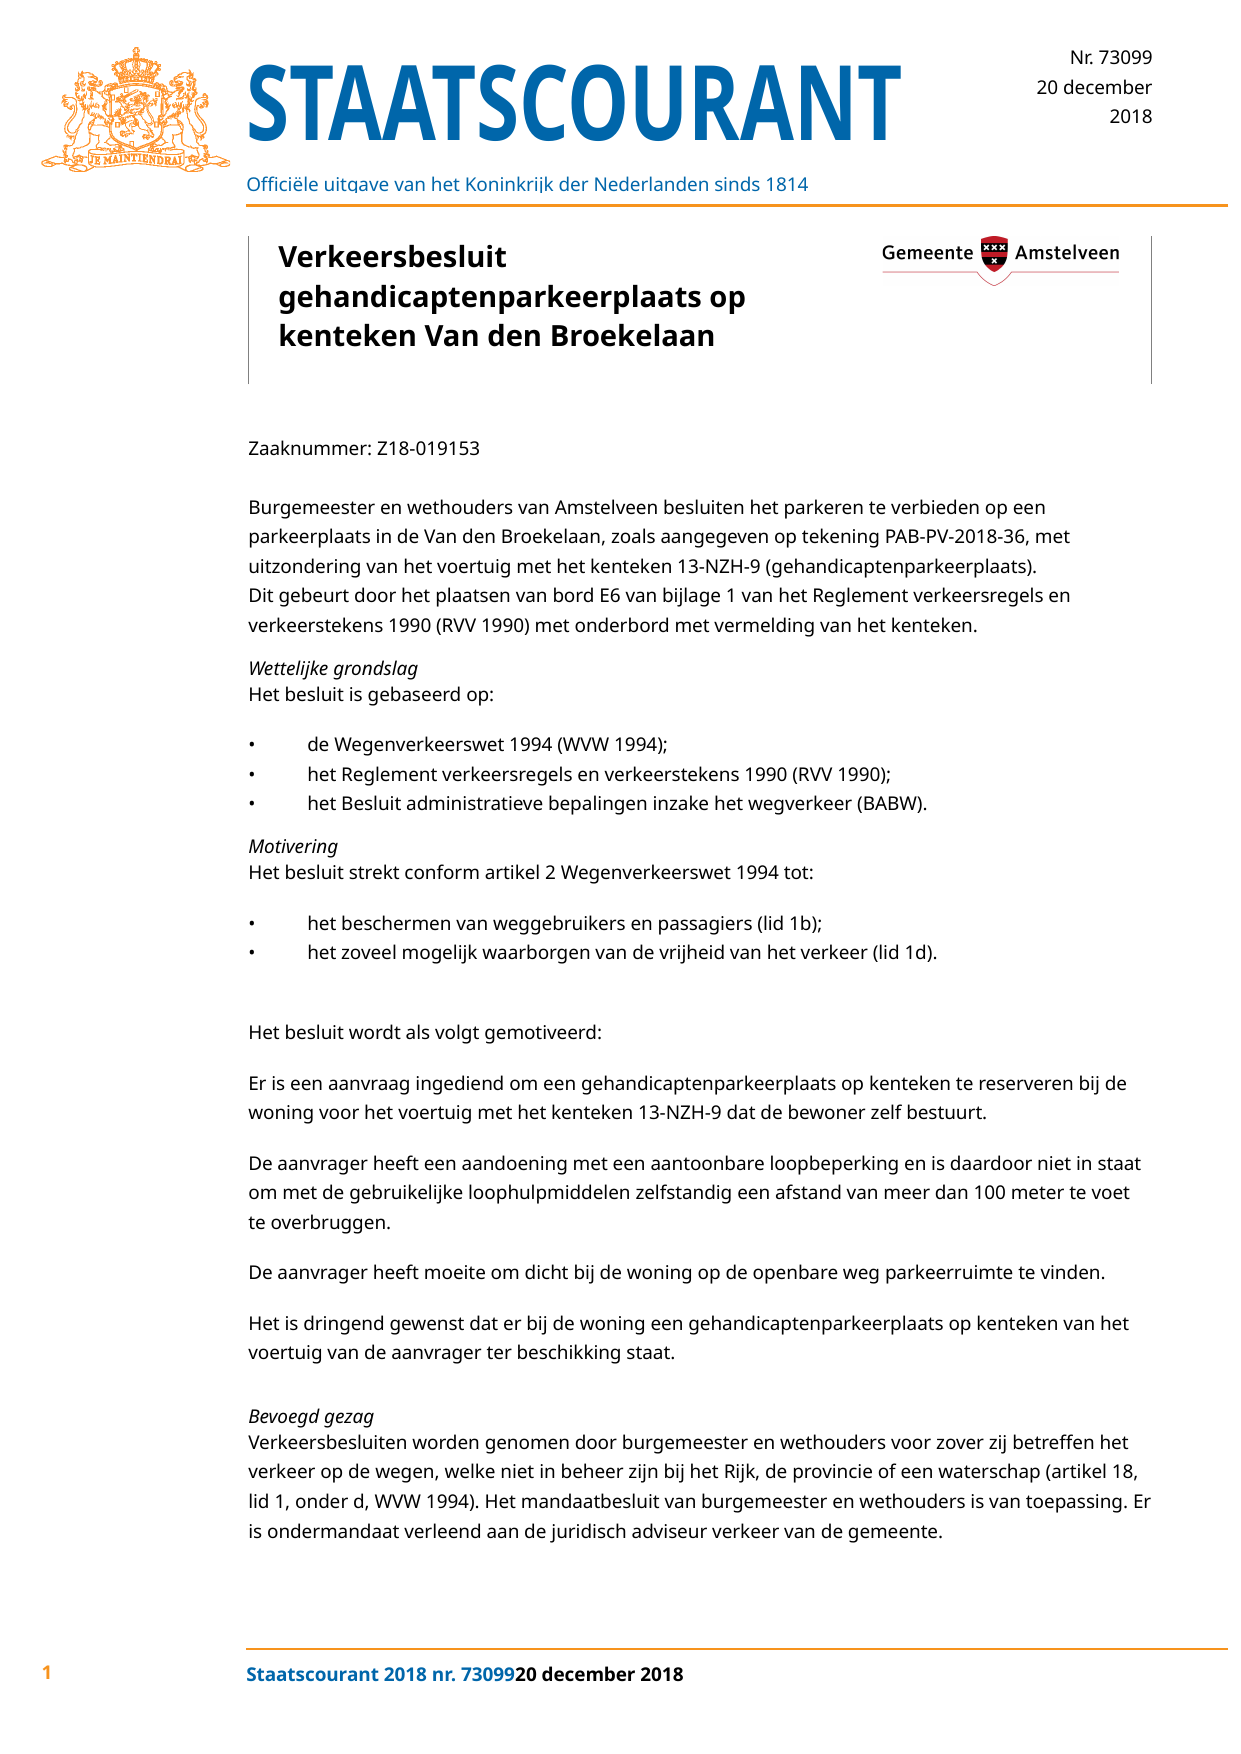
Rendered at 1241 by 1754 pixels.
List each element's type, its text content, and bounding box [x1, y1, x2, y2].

list de Wegenverkeerswet 1994 (WVW 1994); [248, 731, 1152, 757]
text Het besluit is gebaseerd op: [248, 681, 1152, 707]
text Verkeersbesluiten worden genomen door burgemeester en wethouders voor zover zij betreffen het verkeer op de wegen, welke niet in beheer zijn bij het Rijk, de provincie of een waterschap (artikel 18, lid 1, onder d, WVW 1994). Het mandaatbesluit van burgemeester en wethouders is van toepassing. Er is ondermandaat verleend aan de juridisch adviseur verkeer van de gemeente. [248, 1429, 1152, 1544]
text Wettelijke grondslag [248, 655, 1152, 681]
text Motivering [248, 834, 1152, 859]
list het beschermen van weggebruikers en passagiers (lid 1b); [248, 910, 1152, 936]
list het Reglement verkeersregels en verkeerstekens 1990 (RVV 1990); [248, 761, 1152, 787]
text Zaaknummer: Z18-019153 [248, 435, 1152, 460]
text Het is dringend gewenst dat er bij de woning een gehandicaptenparkeerplaats op kenteken van het voertuig van de aanvrager ter beschikking staat. [248, 1310, 1152, 1365]
list het Besluit administratieve bepalingen inzake het wegverkeer (BABW). [248, 791, 1152, 816]
list het zoveel mogelijk waarborgen van de vrijheid van het verkeer (lid 1d). [248, 939, 1152, 965]
text Dit gebeurt door het plaatsen van bord E6 van bijlage 1 van het Reglement verkeersregels en verkeerstekens 1990 (RVV 1990) met onderbord met vermelding van het kenteken. [248, 583, 1152, 638]
text De aanvrager heeft moeite om dicht bij de woning op de openbare weg parkeerruimte te vinden. [248, 1259, 1152, 1285]
text Het besluit strekt conform artikel 2 Wegenverkeerswet 1994 tot: [248, 859, 1152, 885]
text Bevoegd gezag [248, 1403, 1152, 1429]
picture [41, 47, 231, 172]
text De aanvrager heeft een aandoening met een aantoonbare loopbeperking en is daardoor niet in staat om met de gebruikelijke loophulpmiddelen zelfstandig een afstand van meer dan 100 meter te voet te overbruggen. [248, 1150, 1152, 1235]
text Burgemeester en wethouders van Amstelveen besluiten het parkeren te verbieden op een parkeerplaats in de Van den Broekelaan, zoals aangegeven op tekening PAB-PV-2018-36, met uitzondering van het voertuig met het kenteken 13-NZH-9 (gehandicaptenparkeerplaats). [248, 494, 1152, 579]
table_header [850, 236, 1151, 384]
picture [882, 236, 1119, 286]
text Het besluit wordt als volgt gemotiveerd: [248, 1019, 1152, 1045]
text Er is een aanvraag ingediend om een gehandicaptenparkeerplaats op kenteken te reserveren bij de woning voor het voertuig met het kenteken 13-NZH-9 dat de bewoner zelf bestuurt. [248, 1070, 1152, 1125]
table_header Verkeersbesluit gehandicaptenparkeerplaats op kenteken Van den Broekelaan [249, 236, 850, 384]
